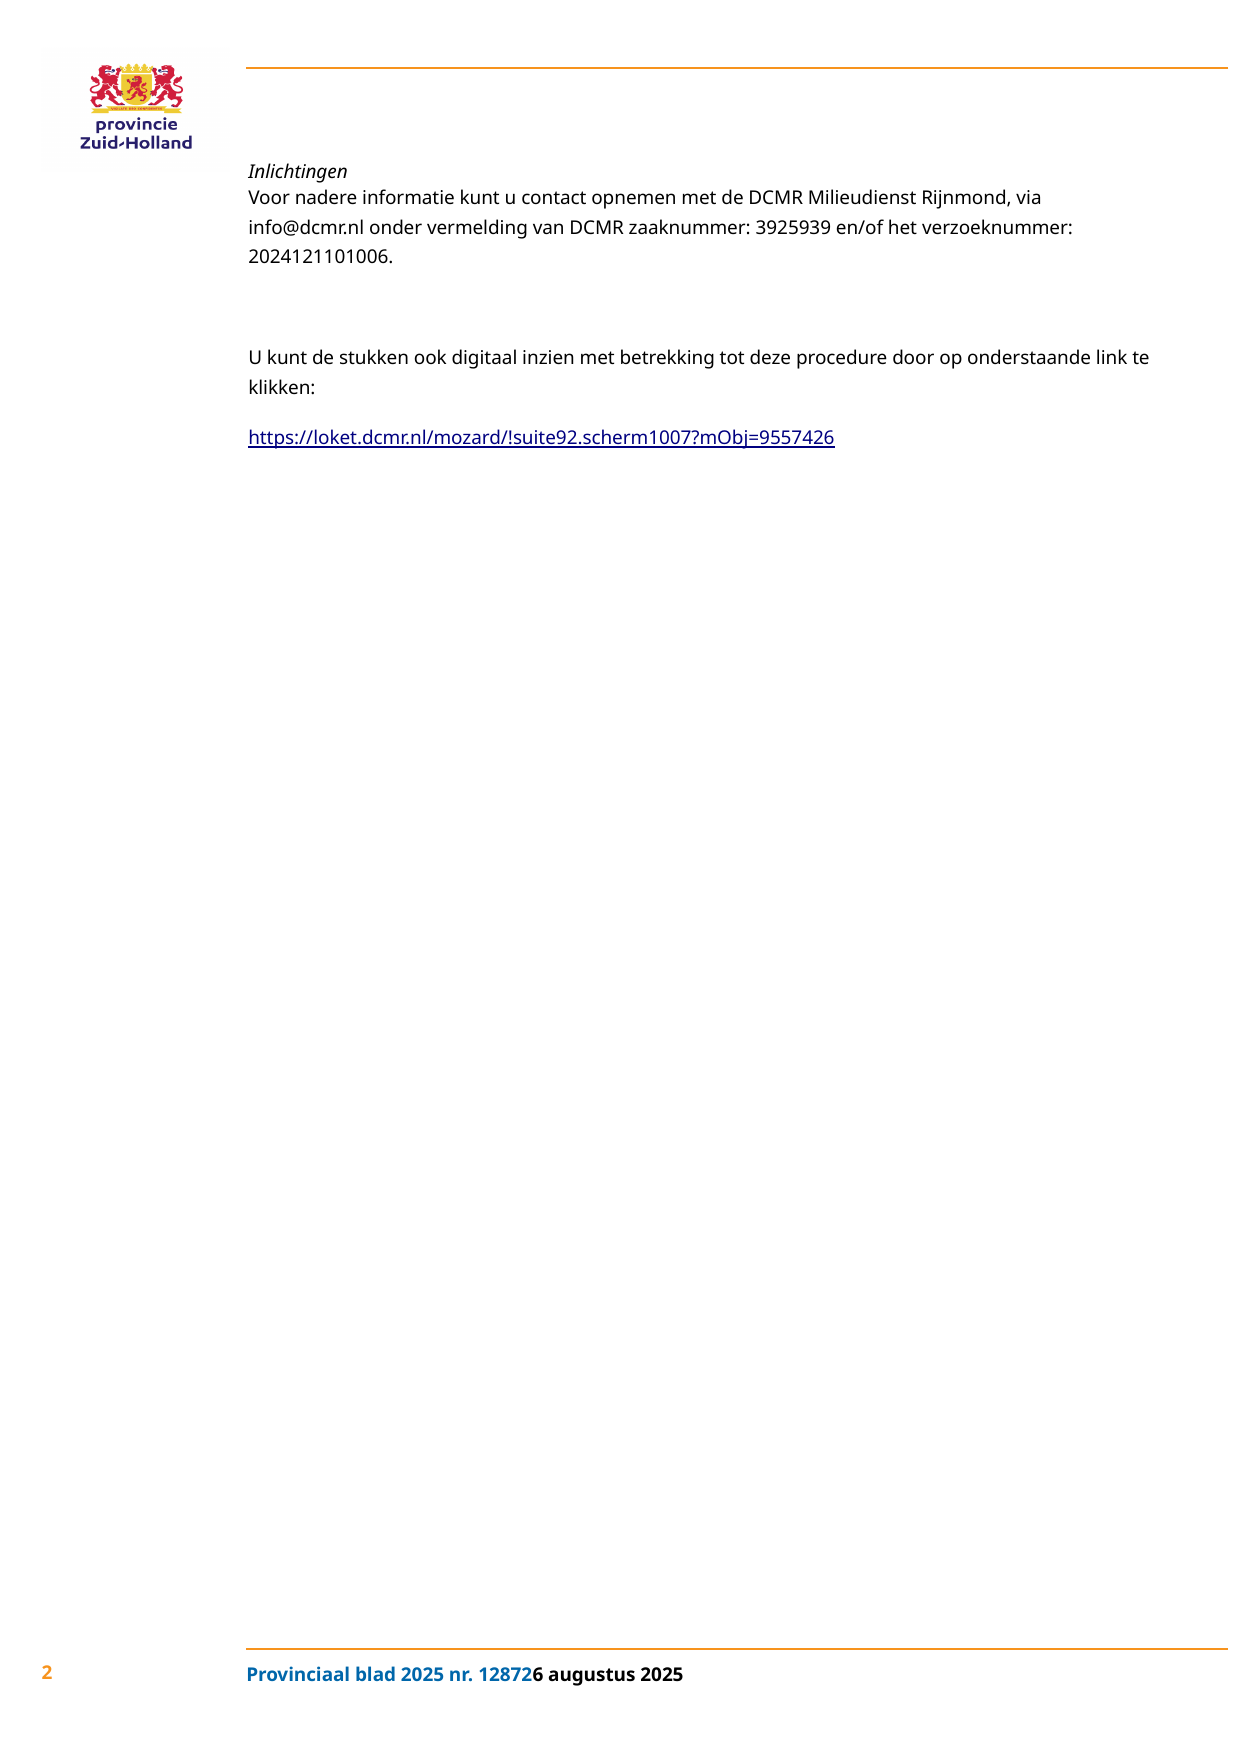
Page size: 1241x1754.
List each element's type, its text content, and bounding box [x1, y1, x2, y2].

text U kunt de stukken ook digitaal inzien met betrekking tot deze procedure door op onderstaande link te klikken: [248, 344, 1152, 400]
text Voor nadere informatie kunt u contact opnemen met de DCMR Milieudienst Rijnmond, via info@dcmr.nl onder vermelding van DCMR zaaknummer: 3925939 en/of het verzoeknummer: 2024121101006. [248, 184, 1152, 269]
text https://loket.dcmr.nl/mozard/!suite92.scherm1007?mObj=9557426 [248, 424, 1152, 450]
picture [41, 47, 231, 172]
text Inlichtingen [248, 159, 1152, 184]
